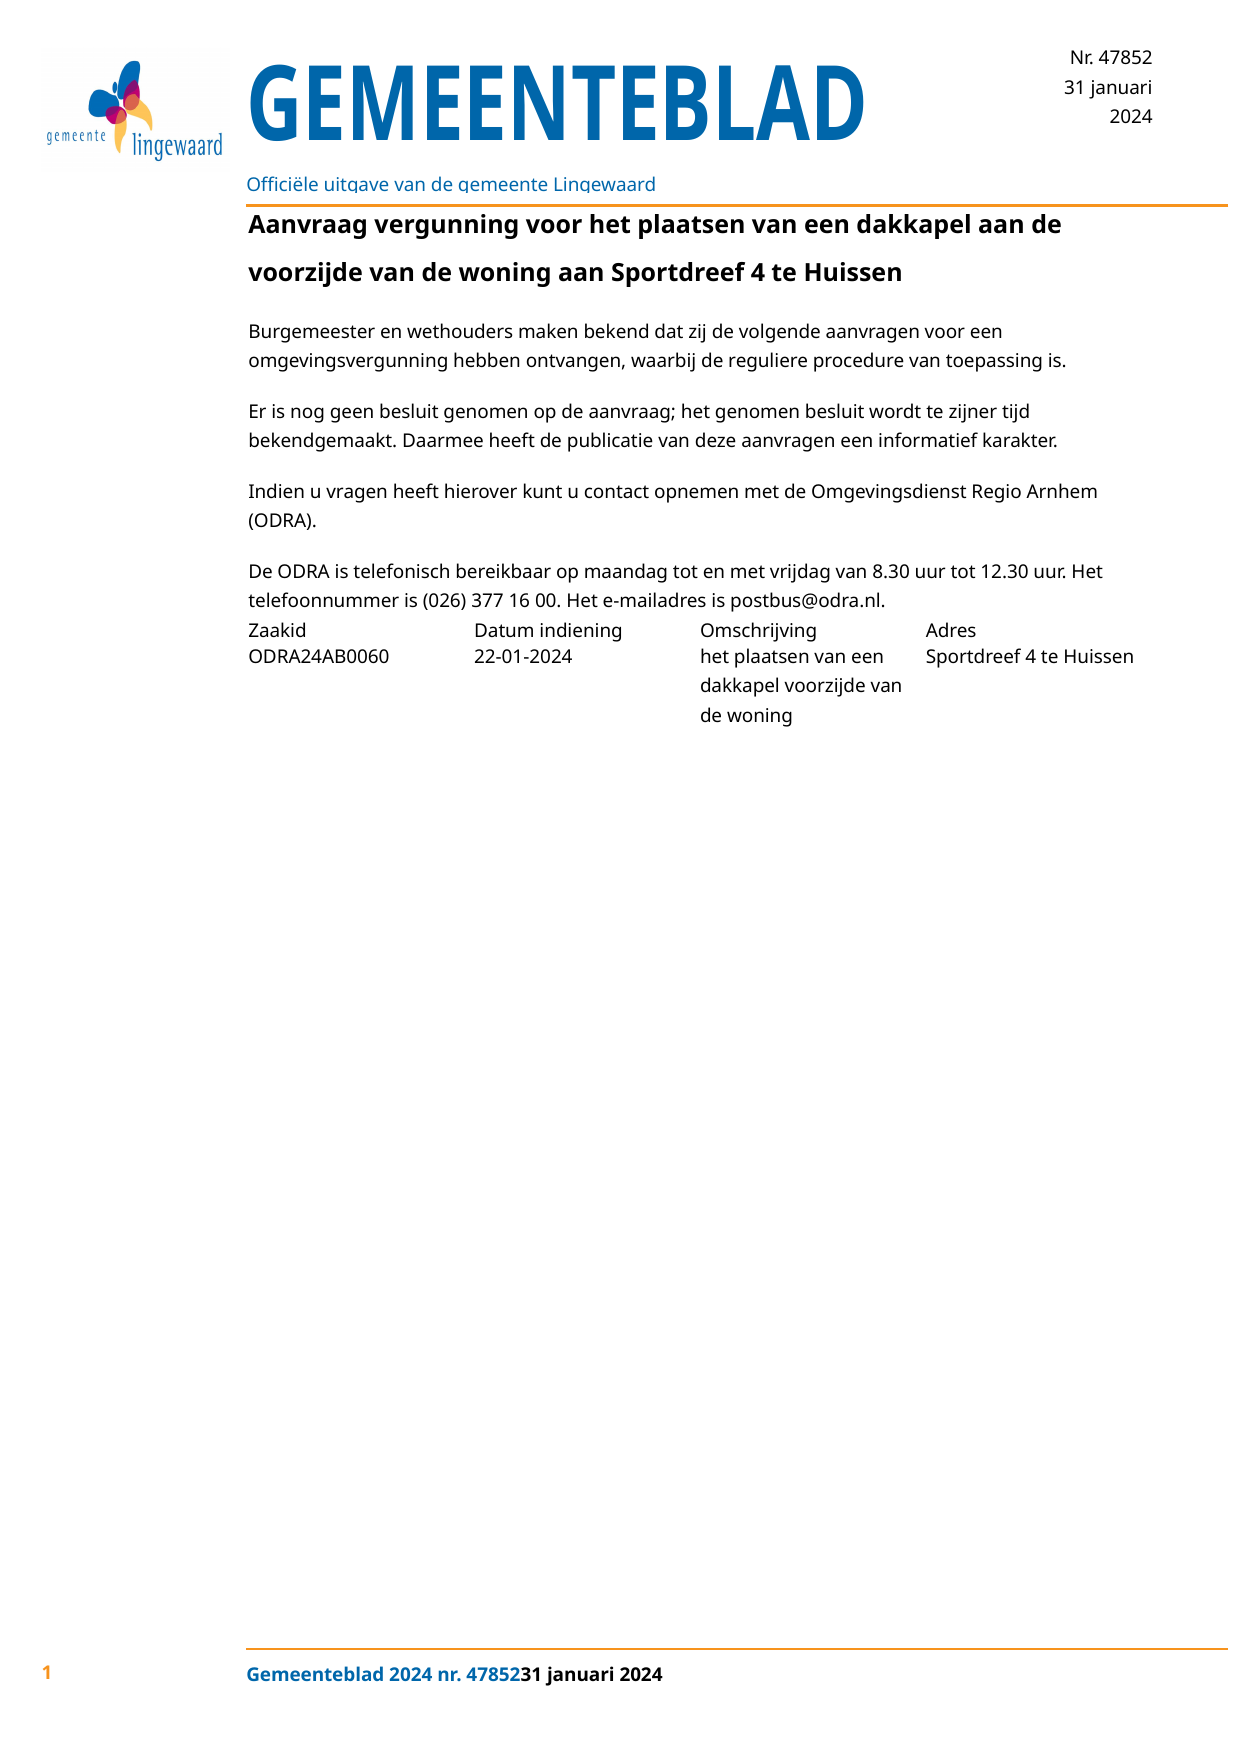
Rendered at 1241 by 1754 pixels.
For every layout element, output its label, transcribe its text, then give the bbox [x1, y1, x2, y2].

table_cell het plaatsen van een dakkapel voorzijde van de woning [700, 643, 926, 728]
picture [41, 47, 231, 172]
table_header Datum indiening [474, 617, 700, 643]
text Er is nog geen besluit genomen op de aanvraag; het genomen besluit wordt te zijner tijd bekendgemaakt. Daarmee heeft de publicatie van deze aanvragen een informatief karakter. [248, 398, 1152, 453]
text Indien u vragen heeft hierover kunt u contact opnemen met de Omgevingsdienst Regio Arnhem (ODRA). [248, 478, 1152, 533]
text Burgemeester en wethouders maken bekend dat zij de volgende aanvragen voor een omgevingsvergunning hebben ontvangen, waarbij de reguliere procedure van toepassing is. [248, 318, 1152, 373]
table_header Omschrijving [700, 617, 926, 643]
table_cell 22-01-2024 [474, 643, 700, 728]
table_cell ODRA24AB0060 [248, 643, 474, 728]
table_header Zaakid [248, 617, 474, 643]
table_header Adres [926, 617, 1152, 643]
text De ODRA is telefonisch bereikbaar op maandag tot en met vrijdag van 8.30 uur tot 12.30 uur. Het telefoonnummer is (026) 377 16 00. Het e-mailadres is postbus@odra.nl. [248, 558, 1152, 613]
text Aanvraag vergunning voor het plaatsen van een dakkapel aan de voorzijde van de woning aan Sportdreef 4 te Huissen [248, 207, 1152, 288]
table_cell Sportdreef 4 te Huissen [926, 643, 1152, 728]
